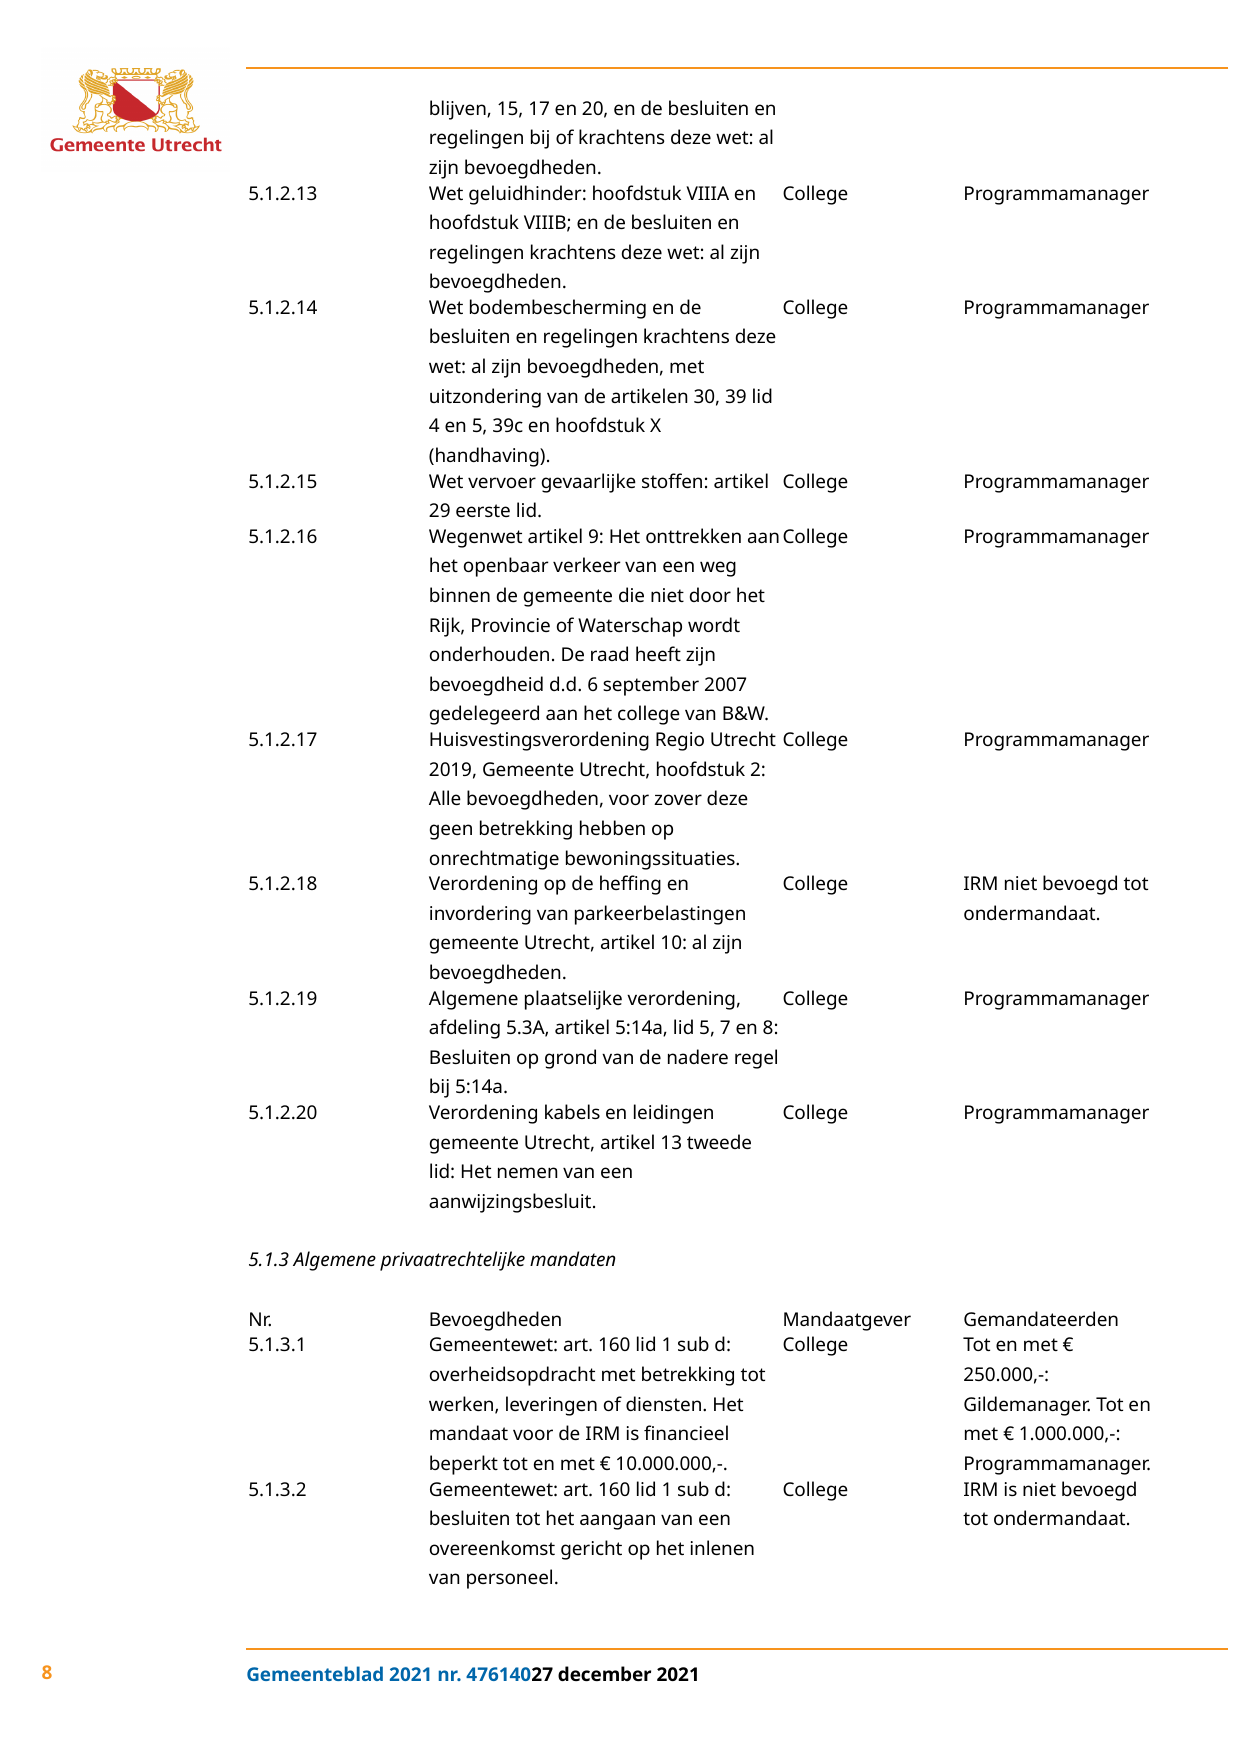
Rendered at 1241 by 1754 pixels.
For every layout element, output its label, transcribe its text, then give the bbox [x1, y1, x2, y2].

table_header Gemandateerden [963, 1306, 1152, 1332]
picture [41, 47, 231, 172]
table_cell Wet bodembescherming en de besluiten en regelingen krachtens deze wet: al zijn bevoegdheden, met uitzondering van de artikelen 30, 39 lid 4 en 5, 39c en hoofdstuk X (handhaving). [429, 294, 782, 468]
table_cell IRM niet bevoegd tot ondermandaat. [963, 870, 1152, 985]
table_cell Programmamanager [963, 985, 1152, 1099]
table_cell College [782, 1099, 963, 1214]
table_cell Wet geluidhinder: hoofdstuk VIIIA en hoofdstuk VIIIB; en de besluiten en regelingen krachtens deze wet: al zijn bevoegdheden. [429, 180, 782, 294]
table_cell Huisvestingsverordening Regio Utrecht 2019, Gemeente Utrecht, hoofdstuk 2: Alle bevoegdheden, voor zover deze geen betrekking hebben op onrechtmatige bewoningssituaties. [429, 726, 782, 870]
table_cell College [782, 1476, 963, 1590]
table_cell College [782, 523, 963, 726]
table_cell College [782, 726, 963, 870]
table_cell College [782, 294, 963, 468]
table_cell 5.1.2.18 [248, 870, 429, 985]
table_cell Programmamanager [963, 468, 1152, 523]
table_cell Tot en met € 250.000,-: Gildemanager. Tot en met € 1.000.000,-: Programmamanager. [963, 1332, 1152, 1476]
table_cell College [782, 870, 963, 985]
table_cell [248, 95, 429, 180]
table_cell 5.1.2.16 [248, 523, 429, 726]
table_header Mandaatgever [782, 1306, 963, 1332]
table_cell Algemene plaatselijke verordening, afdeling 5.3A, artikel 5:14a, lid 5, 7 en 8: Besluiten op grond van de nadere regel bij 5:14a. [429, 985, 782, 1099]
table_cell Wet vervoer gevaarlijke stoffen: artikel 29 eerste lid. [429, 468, 782, 523]
text 5.1.3 Algemene privaatrechtelijke mandaten [248, 1247, 1152, 1272]
table_cell Programmamanager [963, 726, 1152, 870]
table_cell Programmamanager [963, 1099, 1152, 1214]
table_cell 5.1.3.1 [248, 1332, 429, 1476]
table_cell 5.1.3.2 [248, 1476, 429, 1590]
table_cell Programmamanager [963, 180, 1152, 294]
table_cell blijven, 15, 17 en 20, en de besluiten en regelingen bij of krachtens deze wet: al zijn bevoegdheden. [429, 95, 782, 180]
table_cell Wegenwet artikel 9: Het onttrekken aan het openbaar verkeer van een weg binnen de gemeente die niet door het Rijk, Provincie of Waterschap wordt onderhouden. De raad heeft zijn bevoegdheid d.d. 6 september 2007 gedelegeerd aan het college van B&W. [429, 523, 782, 726]
table_cell Programmamanager [963, 294, 1152, 468]
table_cell [782, 95, 963, 180]
table_cell 5.1.2.15 [248, 468, 429, 523]
table_cell IRM is niet bevoegd tot ondermandaat. [963, 1476, 1152, 1590]
table_cell 5.1.2.13 [248, 180, 429, 294]
table_cell Verordening kabels en leidingen gemeente Utrecht, artikel 13 tweede lid: Het nemen van een aanwijzingsbesluit. [429, 1099, 782, 1214]
table_cell 5.1.2.14 [248, 294, 429, 468]
table_cell [963, 95, 1152, 180]
table_cell Gemeentewet: art. 160 lid 1 sub d: overheidsopdracht met betrekking tot werken, leveringen of diensten. Het mandaat voor de IRM is financieel beperkt tot en met € 10.000.000,-. [429, 1332, 782, 1476]
table_header Nr. [248, 1306, 429, 1332]
table_cell Gemeentewet: art. 160 lid 1 sub d: besluiten tot het aangaan van een overeenkomst gericht op het inlenen van personeel. [429, 1476, 782, 1590]
table_cell College [782, 985, 963, 1099]
table_cell College [782, 468, 963, 523]
table_cell 5.1.2.17 [248, 726, 429, 870]
table_header Bevoegdheden [429, 1306, 782, 1332]
table_cell Verordening op de heffing en invordering van parkeerbelastingen gemeente Utrecht, artikel 10: al zijn bevoegdheden. [429, 870, 782, 985]
table_cell College [782, 180, 963, 294]
table_cell 5.1.2.19 [248, 985, 429, 1099]
table_cell 5.1.2.20 [248, 1099, 429, 1214]
table_cell College [782, 1332, 963, 1476]
table_cell Programmamanager [963, 523, 1152, 726]
